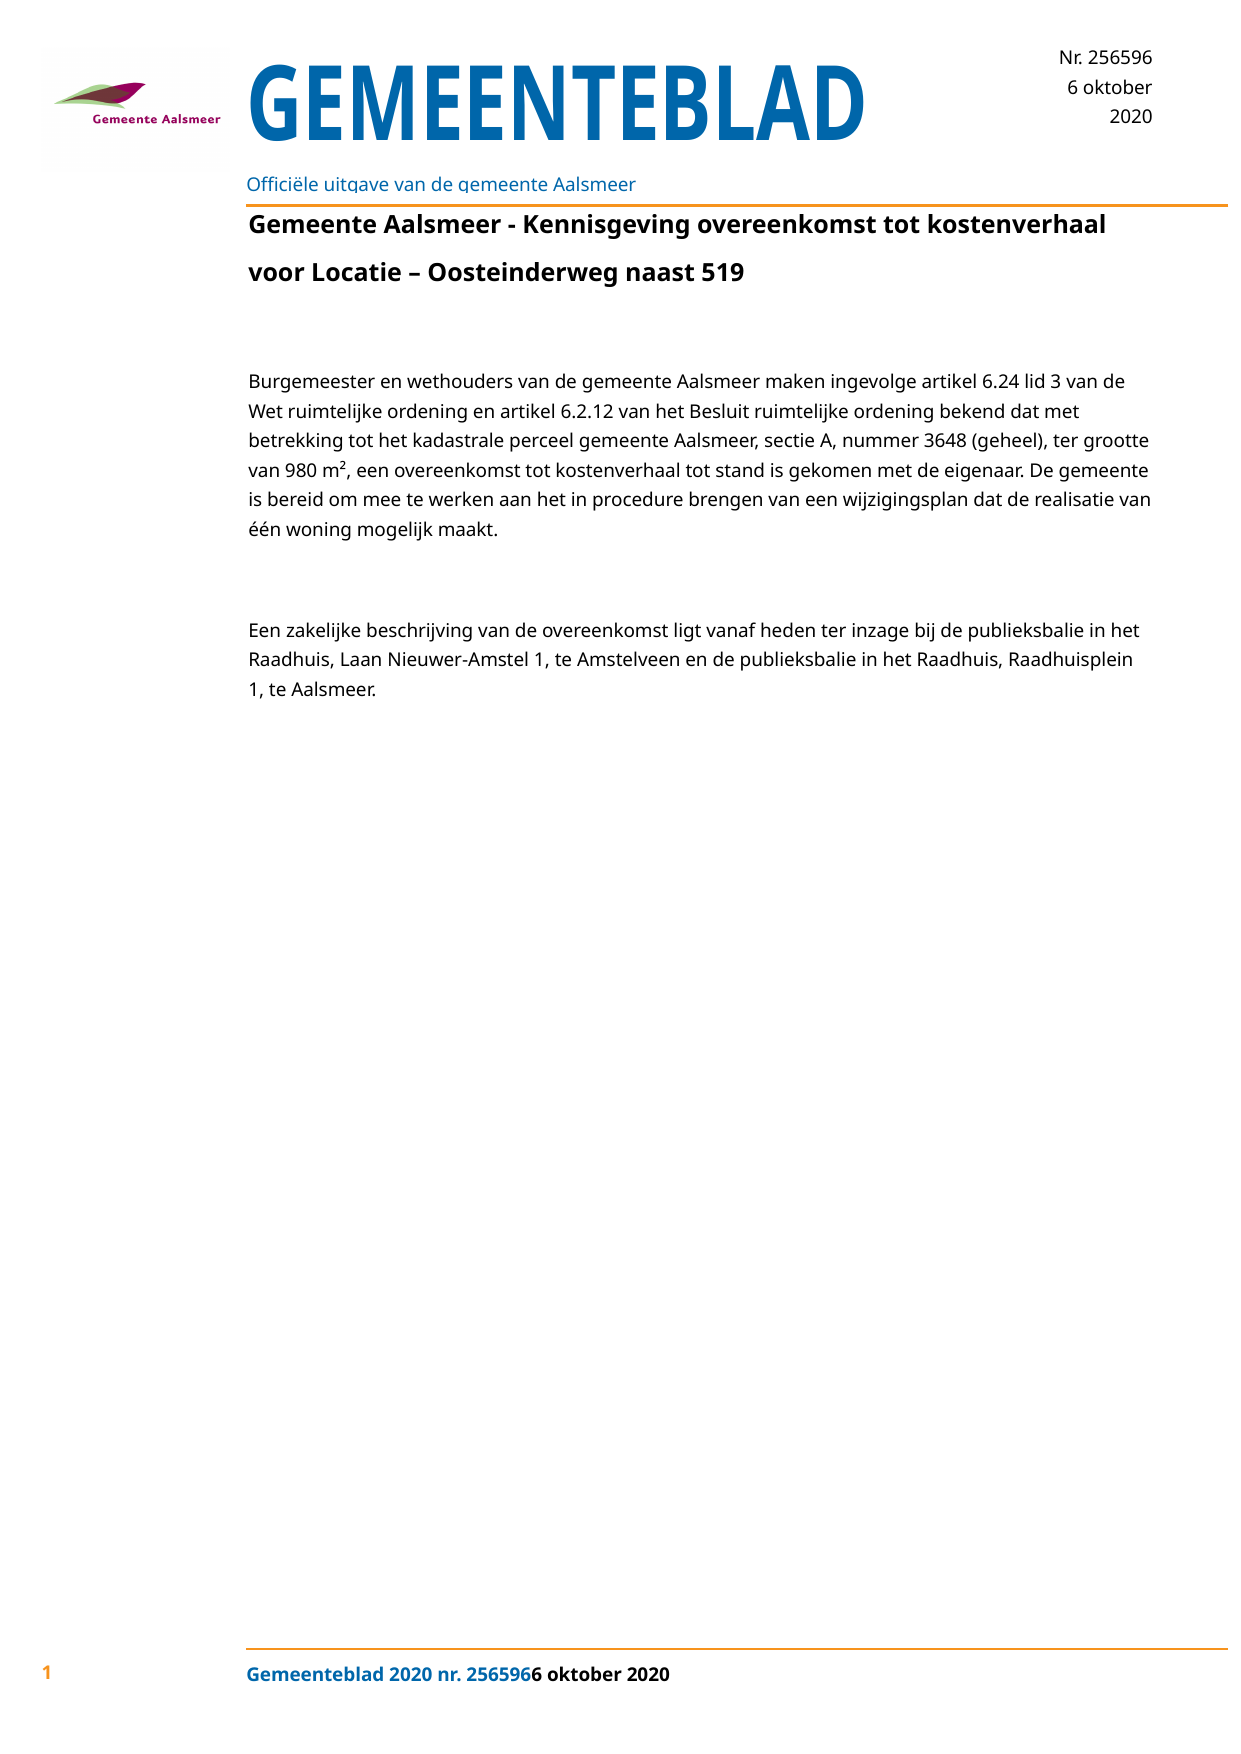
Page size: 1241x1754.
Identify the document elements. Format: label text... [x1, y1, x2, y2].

picture [41, 47, 231, 172]
text Gemeente Aalsmeer - Kennisgeving overeenkomst tot kostenverhaal voor Locatie – Oosteinderweg naast 519 [248, 207, 1152, 288]
text Burgemeester en wethouders van de gemeente Aalsmeer maken ingevolge artikel 6.24 lid 3 van de Wet ruimtelijke ordening en artikel 6.2.12 van het Besluit ruimtelijke ordening bekend dat met betrekking tot het kadastrale perceel gemeente Aalsmeer, sectie A, nummer 3648 (geheel), ter grootte van 980 m², een overeenkomst tot kostenverhaal tot stand is gekomen met de eigenaar. De gemeente is bereid om mee te werken aan het in procedure brengen van een wijzigingsplan dat de realisatie van één woning mogelijk maakt. [248, 368, 1152, 542]
text Een zakelijke beschrijving van de overeenkomst ligt vanaf heden ter inzage bij de publieksbalie in het Raadhuis, Laan Nieuwer-Amstel 1, te Amstelveen en de publieksbalie in het Raadhuis, Raadhuisplein 1, te Aalsmeer. [248, 617, 1152, 702]
